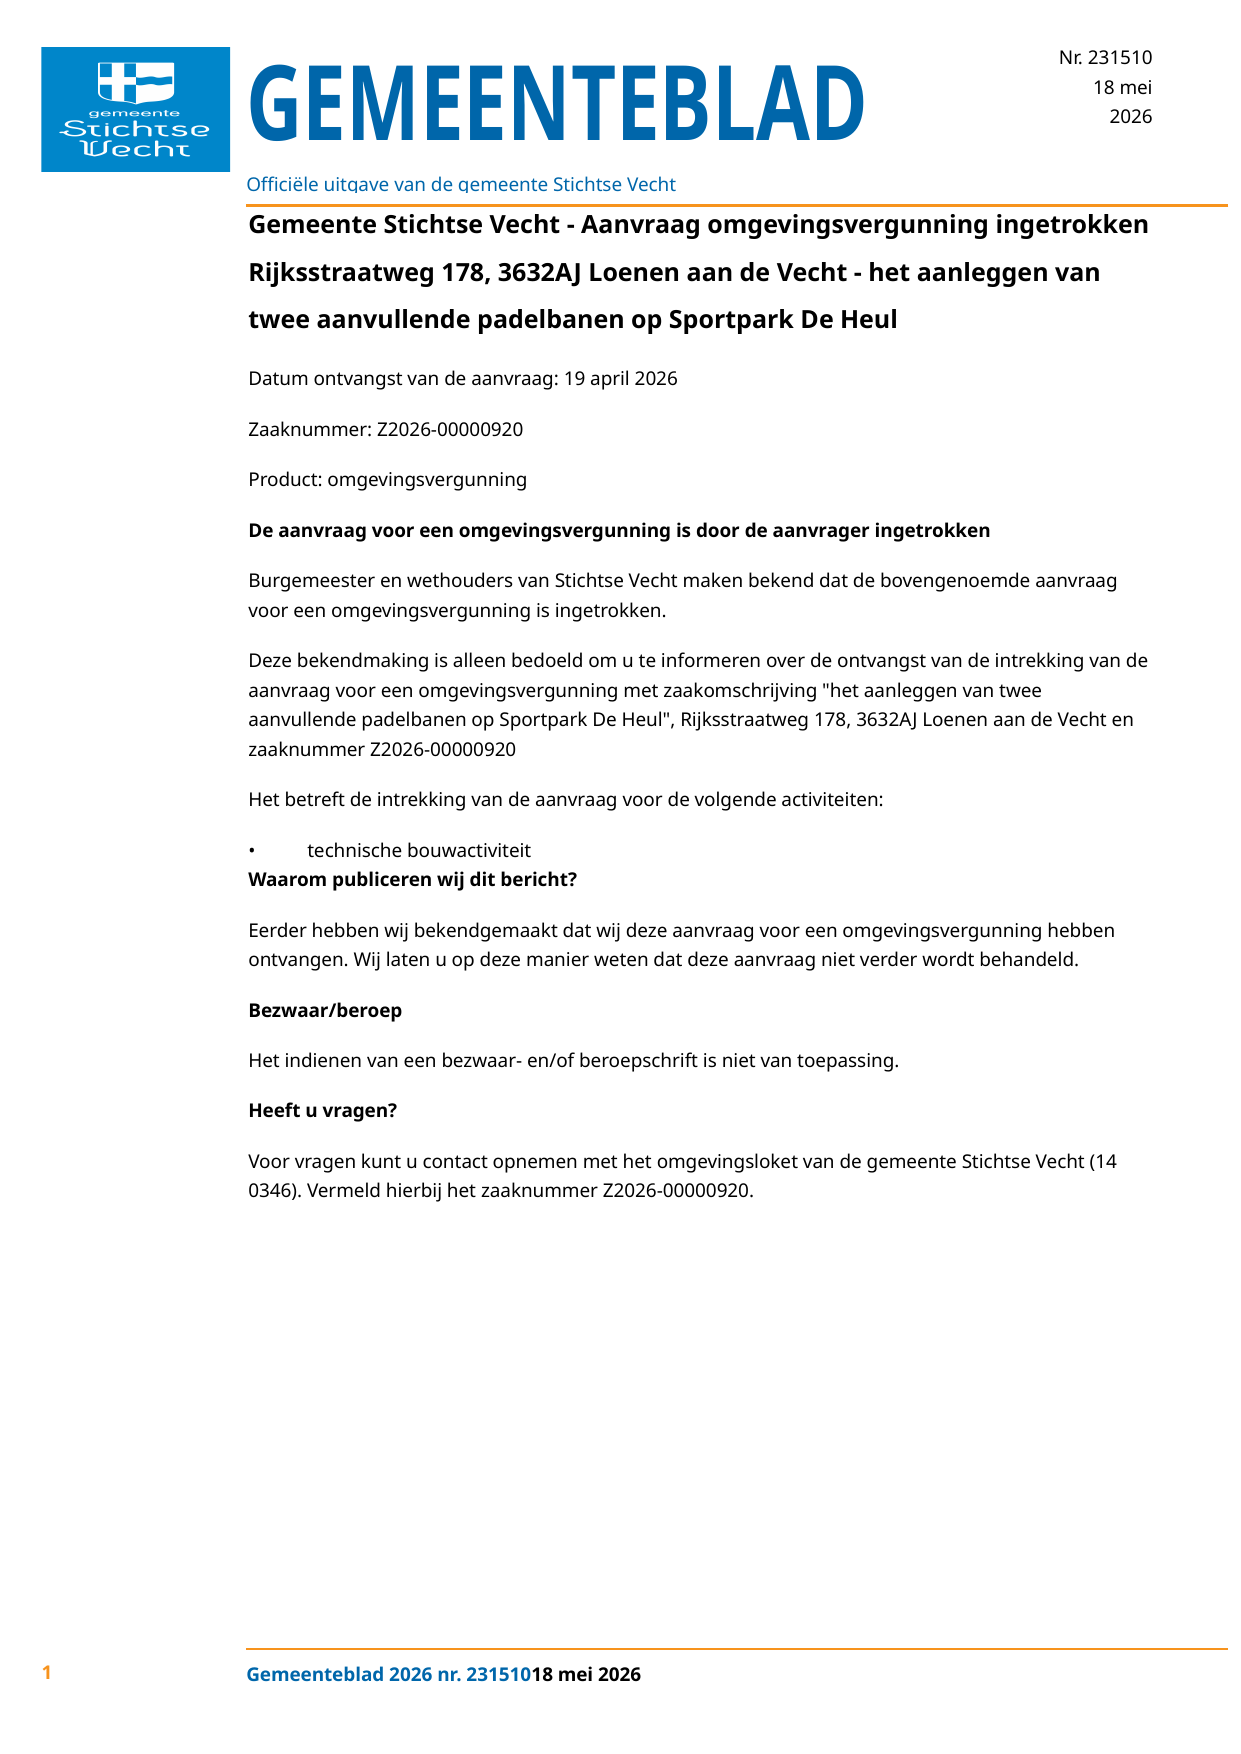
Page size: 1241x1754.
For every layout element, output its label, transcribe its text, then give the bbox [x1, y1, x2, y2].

text Burgemeester en wethouders van Stichtse Vecht maken bekend dat de bovengenoemde aanvraag voor een omgevingsvergunning is ingetrokken. [248, 567, 1152, 622]
text Datum ontvangst van de aanvraag: 19 april 2026 [248, 366, 1152, 391]
picture [137, 63, 174, 103]
picture [99, 63, 135, 101]
text De aanvraag voor een omgevingsvergunning is door de aanvrager ingetrokken [248, 517, 1152, 542]
text Bezwaar/beroep [248, 997, 1152, 1022]
text Deze bekendmaking is alleen bedoeld om u te informeren over de ontvangst van de intrekking van de aanvraag voor een omgevingsvergunning met zaakomschrijving "het aanleggen van twee aanvullende padelbanen op Sportpark De Heul", Rijksstraatweg 178, 3632AJ Loenen aan de Vecht en zaaknummer Z2026-00000920 [248, 647, 1152, 762]
text Eerder hebben wij bekendgemaakt dat wij deze aanvraag voor een omgevingsvergunning hebben ontvangen. Wij laten u op deze manier weten dat deze aanvraag niet verder wordt behandeld. [248, 917, 1152, 972]
list technische bouwactiviteit [248, 837, 1152, 862]
text Zaaknummer: Z2026-00000920 [248, 416, 1152, 442]
text Het betreft de intrekking van de aanvraag voor de volgende activiteiten: [248, 786, 1152, 812]
text Voor vragen kunt u contact opnemen met het omgevingsloket van de gemeente Stichtse Vecht (14 0346). Vermeld hierbij het zaaknummer Z2026-00000920. [248, 1148, 1152, 1203]
text Product: omgevingsvergunning [248, 466, 1152, 492]
text Waarom publiceren wij dit bericht? [248, 866, 1152, 892]
text Het indienen van een bezwaar- en/of beroepschrift is niet van toepassing. [248, 1047, 1152, 1073]
text Gemeente Stichtse Vecht - Aanvraag omgevingsvergunning ingetrokken Rijksstraatweg 178, 3632AJ Loenen aan de Vecht - het aanleggen van twee aanvullende padelbanen op Sportpark De Heul [248, 207, 1152, 336]
text Heeft u vragen? [248, 1098, 1152, 1123]
